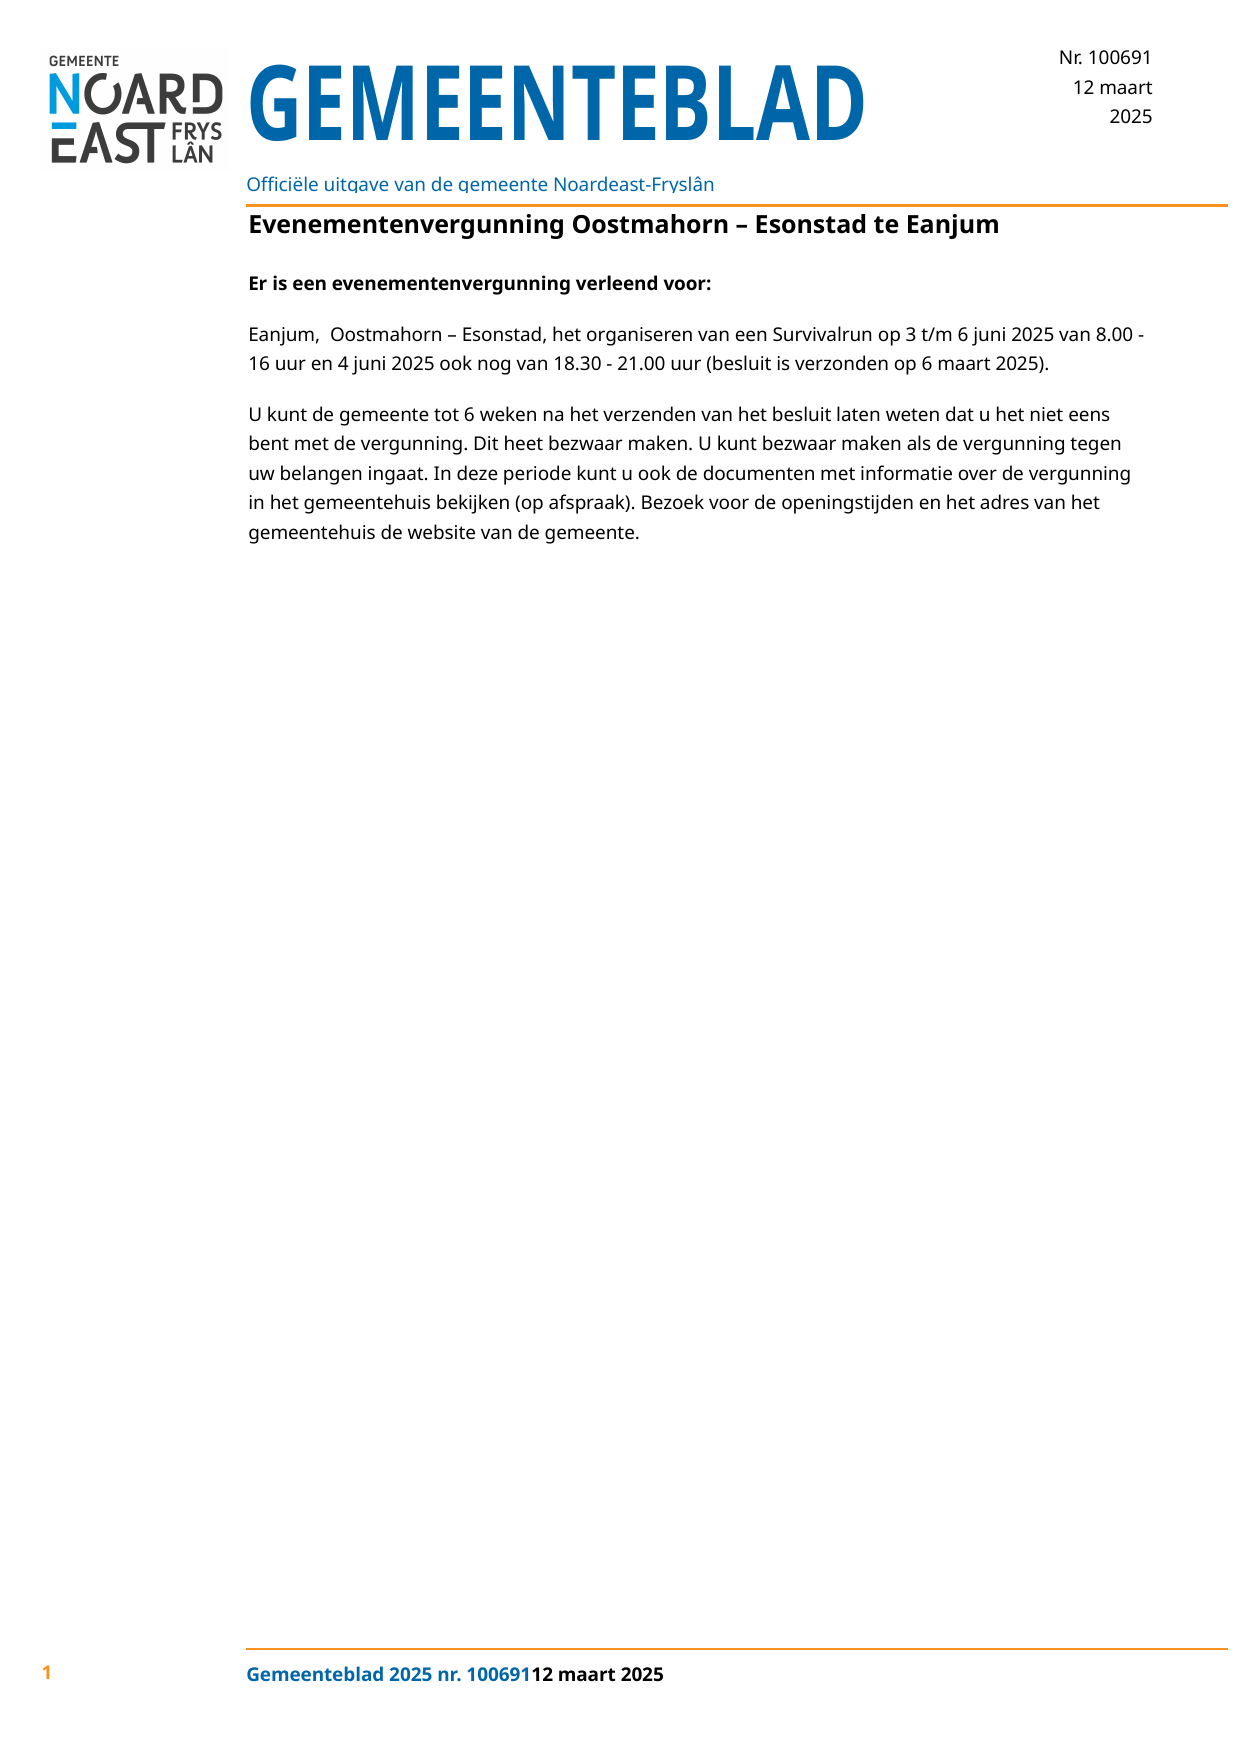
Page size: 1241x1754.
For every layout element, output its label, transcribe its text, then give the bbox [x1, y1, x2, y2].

picture [41, 47, 231, 172]
text Er is een evenementenvergunning verleend voor: [248, 270, 1152, 296]
text Evenementenvergunning Oostmahorn – Esonstad te Eanjum [248, 207, 1152, 241]
text Eanjum, Oostmahorn – Esonstad, het organiseren van een Survivalrun op 3 t/m 6 juni 2025 van 8.00 - 16 uur en 4 juni 2025 ook nog van 18.30 - 21.00 uur (besluit is verzonden op 6 maart 2025). [248, 321, 1152, 376]
text U kunt de gemeente tot 6 weken na het verzenden van het besluit laten weten dat u het niet eens bent met de vergunning. Dit heet bezwaar maken. U kunt bezwaar maken als de vergunning tegen uw belangen ingaat. In deze periode kunt u ook de documenten met informatie over de vergunning in het gemeentehuis bekijken (op afspraak). Bezoek voor de openingstijden en het adres van het gemeentehuis de website van de gemeente. [248, 401, 1152, 545]
